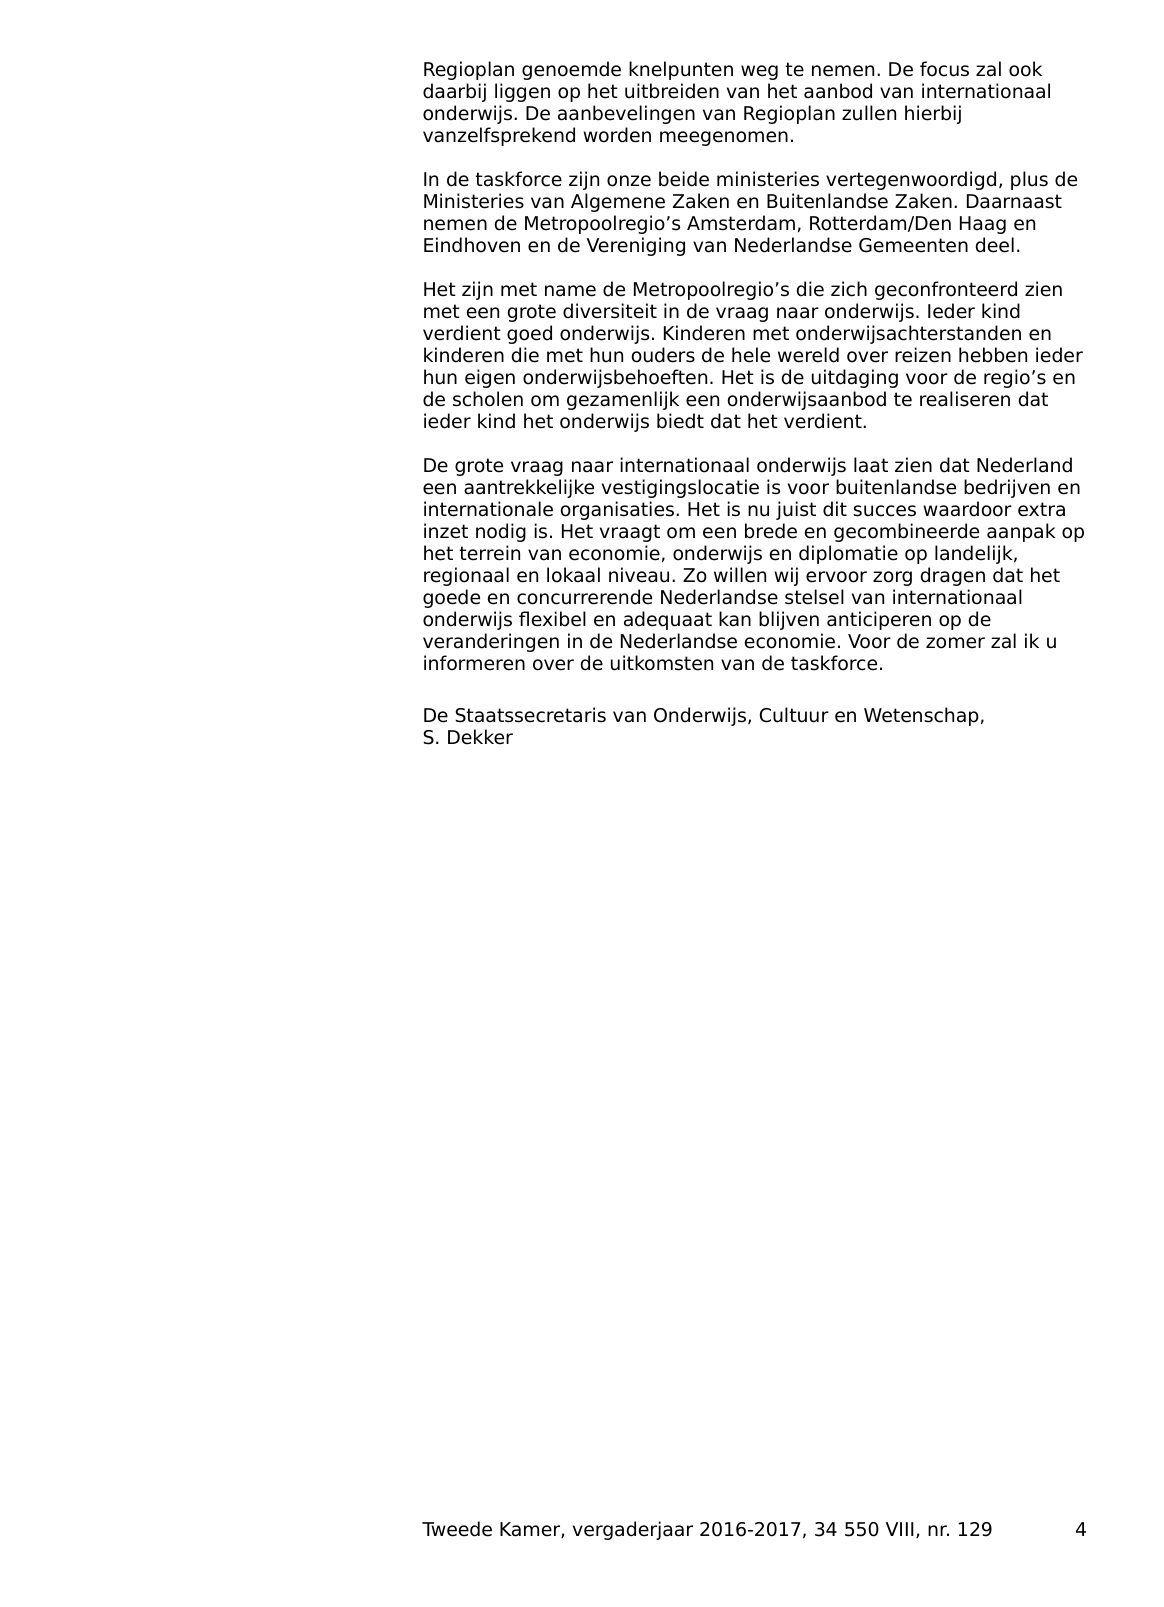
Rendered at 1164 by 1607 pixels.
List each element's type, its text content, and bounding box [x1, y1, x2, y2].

text Het zijn met name de Metropoolregio’s die zich geconfronteerd zien met een grote diversiteit in de vraag naar onderwijs. Ieder kind verdient goed onderwijs. Kinderen met onderwijsachterstanden en kinderen die met hun ouders de hele wereld over reizen hebben ieder hun eigen onderwijsbehoeften. Het is de uitdaging voor de regio’s en de scholen om gezamenlijk een onderwijsaanbod te realiseren dat ieder kind het onderwijs biedt dat het verdient. [422, 279, 1087, 433]
text In de taskforce zijn onze beide ministeries vertegenwoordigd, plus de Ministeries van Algemene Zaken en Buitenlandse Zaken. Daarnaast nemen de Metropoolregio’s Amsterdam, Rotterdam/Den Haag en Eindhoven en de Vereniging van Nederlandse Gemeenten deel. [422, 169, 1087, 257]
text De Staatssecretaris van Onderwijs, Cultuur en Wetenschap, S. Dekker [422, 705, 1087, 749]
text Regioplan genoemde knelpunten weg te nemen. De focus zal ook daarbij liggen op het uitbreiden van het aanbod van internationaal onderwijs. De aanbevelingen van Regioplan zullen hierbij vanzelfsprekend worden meegenomen. [422, 59, 1087, 147]
text De grote vraag naar internationaal onderwijs laat zien dat Nederland een aantrekkelijke vestigingslocatie is voor buitenlandse bedrijven en internationale organisaties. Het is nu juist dit succes waardoor extra inzet nodig is. Het vraagt om een brede en gecombineerde aanpak op het terrein van economie, onderwijs en diplomatie op landelijk, regionaal en lokaal niveau. Zo willen wij ervoor zorg dragen dat het goede en concurrerende Nederlandse stelsel van internationaal onderwijs flexibel en adequaat kan blijven anticiperen op de veranderingen in de Nederlandse economie. Voor de zomer zal ik u informeren over de uitkomsten van de taskforce. [422, 455, 1087, 675]
